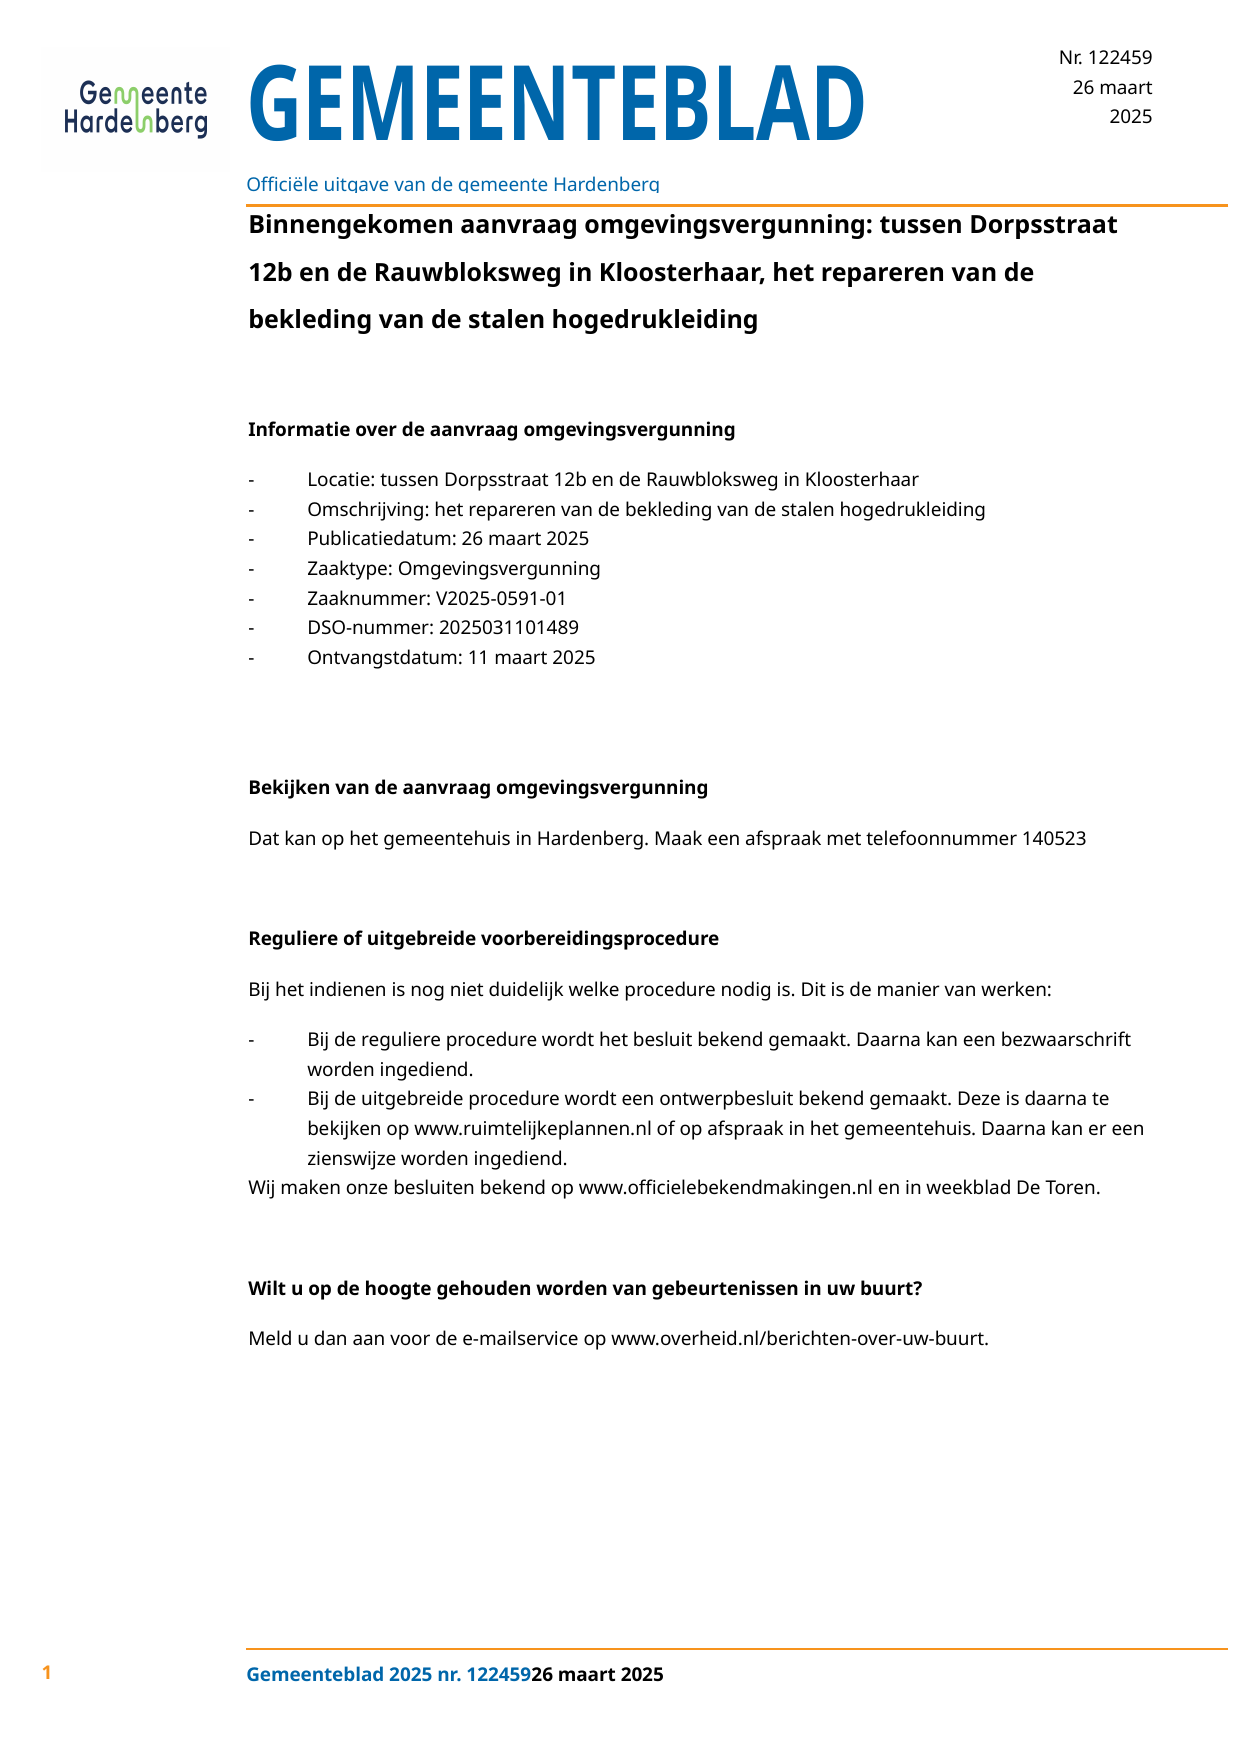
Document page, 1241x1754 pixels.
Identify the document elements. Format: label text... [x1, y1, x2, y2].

text Binnengekomen aanvraag omgevingsvergunning: tussen Dorpsstraat 12b en de Rauwbloksweg in Kloosterhaar, het repareren van de bekleding van de stalen hogedrukleiding [248, 207, 1152, 336]
list Bij de uitgebreide procedure wordt een ontwerpbesluit bekend gemaakt. Deze is daarna te bekijken op www.ruimtelijkeplannen.nl of op afspraak in het gemeentehuis. Daarna kan er een zienswijze worden ingediend. [248, 1086, 1152, 1170]
text Dat kan op het gemeentehuis in Hardenberg. Maak een afspraak met telefoonnummer 140523 [248, 825, 1152, 850]
text Wilt u op de hoogte gehouden worden van gebeurtenissen in uw buurt? [248, 1275, 1152, 1301]
list Publicatiedatum: 26 maart 2025 [248, 526, 1152, 551]
list Omschrijving: het repareren van de bekleding van de stalen hogedrukleiding [248, 496, 1152, 522]
list Zaaktype: Omgevingsvergunning [248, 555, 1152, 581]
list Bij de reguliere procedure wordt het besluit bekend gemaakt. Daarna kan een bezwaarschrift worden ingediend. [248, 1026, 1152, 1082]
text Bij het indienen is nog niet duidelijk welke procedure nodig is. Dit is de manier van werken: [248, 976, 1152, 1002]
list Ontvangstdatum: 11 maart 2025 [248, 644, 1152, 669]
text Bekijken van de aanvraag omgevingsvergunning [248, 774, 1152, 800]
list Locatie: tussen Dorpsstraat 12b en de Rauwbloksweg in Kloosterhaar [248, 466, 1152, 492]
text Informatie over de aanvraag omgevingsvergunning [248, 416, 1152, 442]
text Wij maken onze besluiten bekend op www.officielebekendmakingen.nl en in weekblad De Toren. [248, 1174, 1152, 1200]
list DSO-nummer: 2025031101489 [248, 614, 1152, 640]
list Zaaknummer: V2025-0591-01 [248, 585, 1152, 610]
text Meld u dan aan voor de e-mailservice op www.overheid.nl/berichten-over-uw-buurt. [248, 1326, 1152, 1351]
picture [41, 47, 231, 172]
text Reguliere of uitgebreide voorbereidingsprocedure [248, 926, 1152, 951]
